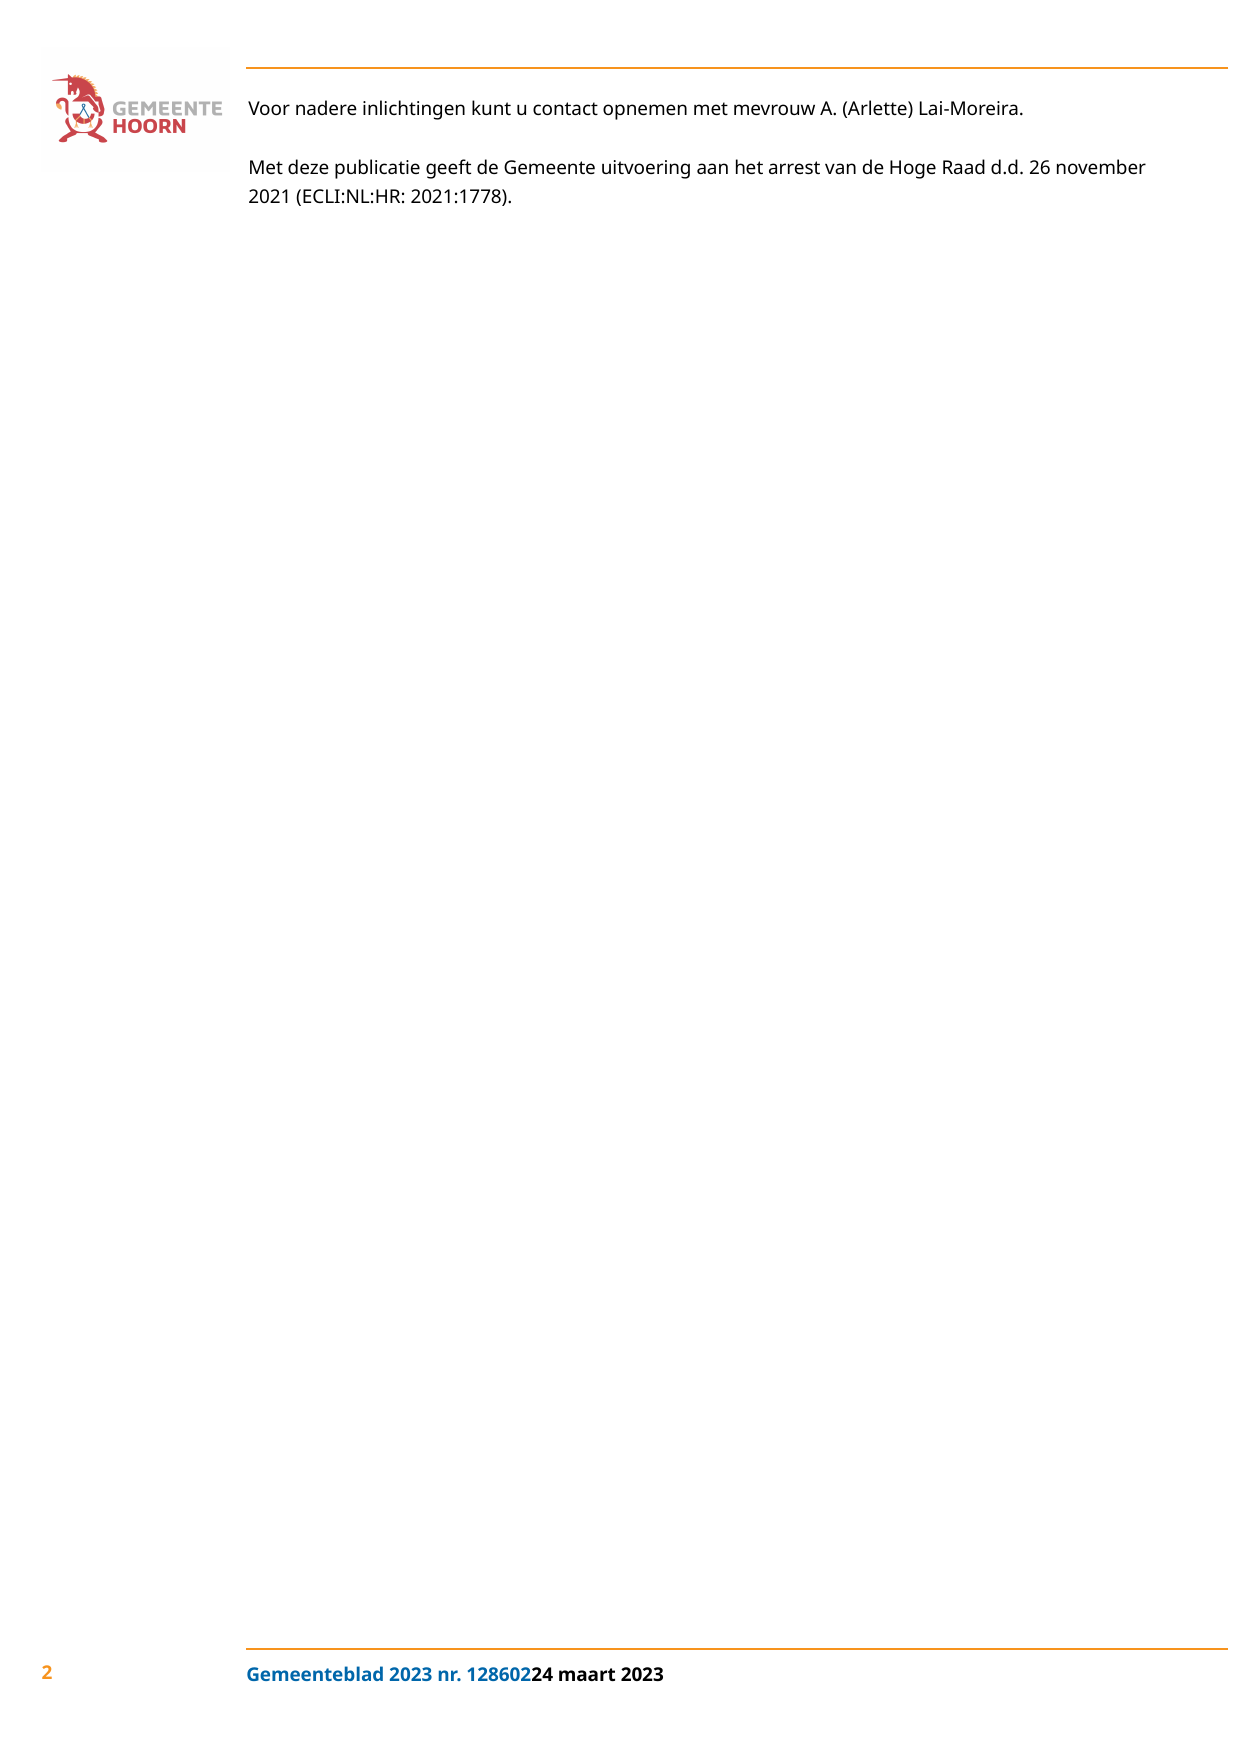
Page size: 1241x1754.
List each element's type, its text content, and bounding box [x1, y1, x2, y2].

text Met deze publicatie geeft de Gemeente uitvoering aan het arrest van de Hoge Raad d.d. 26 november 2021 (ECLI:NL:HR: 2021:1778). [248, 154, 1152, 209]
text Voor nadere inlichtingen kunt u contact opnemen met mevrouw A. (Arlette) Lai-Moreira. [248, 95, 1152, 121]
picture [41, 47, 231, 172]
